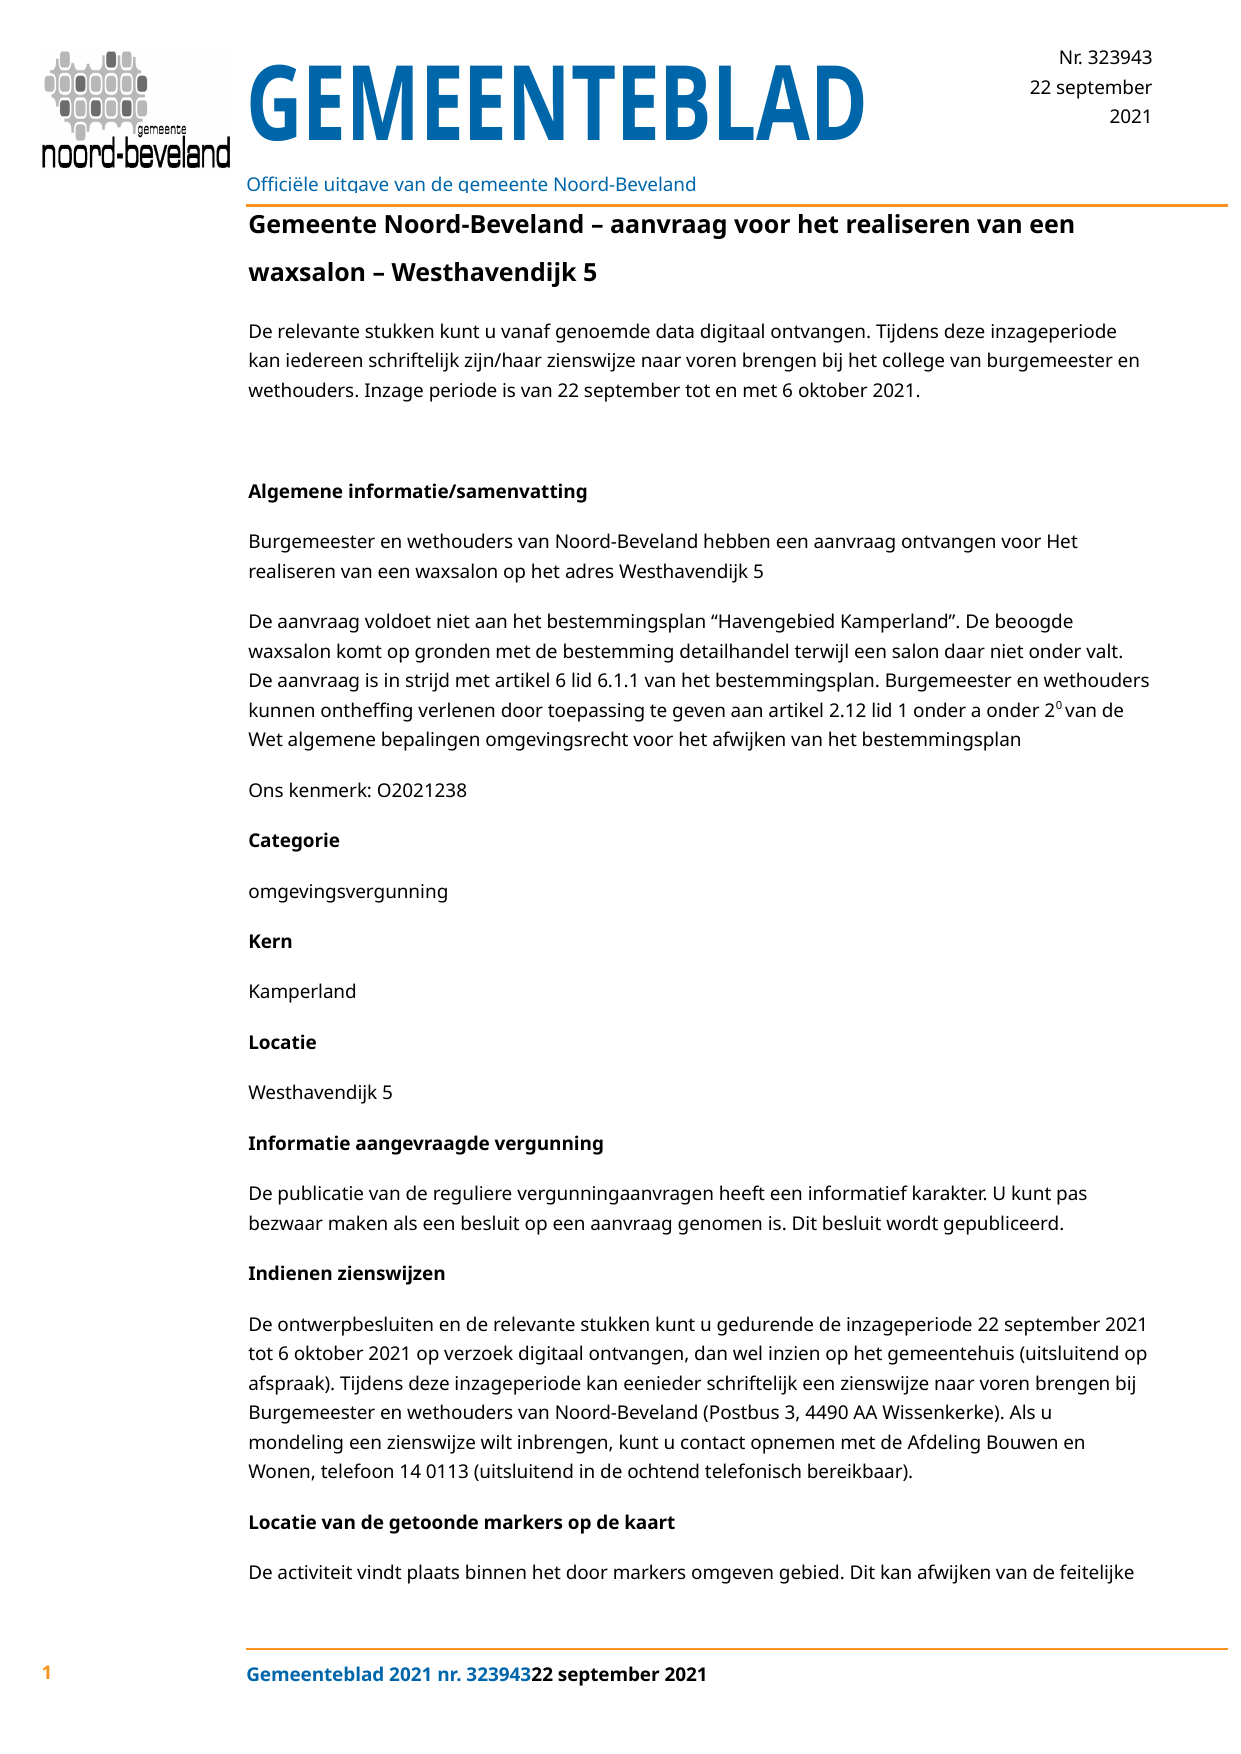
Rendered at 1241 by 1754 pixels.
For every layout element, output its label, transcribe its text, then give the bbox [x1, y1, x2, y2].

text Categorie [248, 827, 1152, 853]
text De publicatie van de reguliere vergunningaanvragen heeft een informatief karakter. U kunt pas bezwaar maken als een besluit op een aanvraag genomen is. Dit besluit wordt gepubliceerd. [248, 1180, 1152, 1236]
text Algemene informatie/samenvatting [248, 478, 1152, 504]
text De ontwerpbesluiten en de relevante stukken kunt u gedurende de inzageperiode 22 september 2021 tot 6 oktober 2021 op verzoek digitaal ontvangen, dan wel inzien op het gemeentehuis (uitsluitend op afspraak). Tijdens deze inzageperiode kan eenieder schriftelijk een zienswijze naar voren brengen bij Burgemeester en wethouders van Noord-Beveland (Postbus 3, 4490 AA Wissenkerke). Als u mondeling een zienswijze wilt inbrengen, kunt u contact opnemen met de Afdeling Bouwen en Wonen, telefoon 14 0113 (uitsluitend in de ochtend telefonisch bereikbaar). [248, 1311, 1152, 1484]
text De relevante stukken kunt u vanaf genoemde data digitaal ontvangen. Tijdens deze inzageperiode kan iedereen schriftelijk zijn/haar zienswijze naar voren brengen bij het college van burgemeester en wethouders. Inzage periode is van 22 september tot en met 6 oktober 2021. [248, 318, 1152, 403]
text Informatie aangevraagde vergunning [248, 1130, 1152, 1156]
text Kern [248, 928, 1152, 954]
text Ons kenmerk: O2021238 [248, 777, 1152, 803]
text omgevingsvergunning [248, 878, 1152, 904]
text Locatie [248, 1029, 1152, 1055]
text Locatie van de getoonde markers op de kaart [248, 1509, 1152, 1535]
text Kamperland [248, 979, 1152, 1004]
text De aanvraag voldoet niet aan het bestemmingsplan “Havengebied Kamperland”. De beoogde waxsalon komt op gronden met de bestemming detailhandel terwijl een salon daar niet onder valt. De aanvraag is in strijd met artikel 6 lid 6.1.1 van het bestemmingsplan. Burgemeester en wethouders kunnen ontheffing verlenen door toepassing te geven aan artikel 2.12 lid 1 onder a onder 20 van de Wet algemene bepalingen omgevingsrecht voor het afwijken van het bestemmingsplan [248, 608, 1152, 752]
picture [41, 47, 231, 172]
text Gemeente Noord-Beveland – aanvraag voor het realiseren van een waxsalon – Westhavendijk 5 [248, 207, 1152, 288]
text Westhavendijk 5 [248, 1079, 1152, 1105]
text De activiteit vindt plaats binnen het door markers omgeven gebied. Dit kan afwijken van de feitelijke [248, 1559, 1152, 1585]
text Burgemeester en wethouders van Noord-Beveland hebben een aanvraag ontvangen voor Het realiseren van een waxsalon op het adres Westhavendijk 5 [248, 528, 1152, 584]
text Indienen zienswijzen [248, 1260, 1152, 1286]
